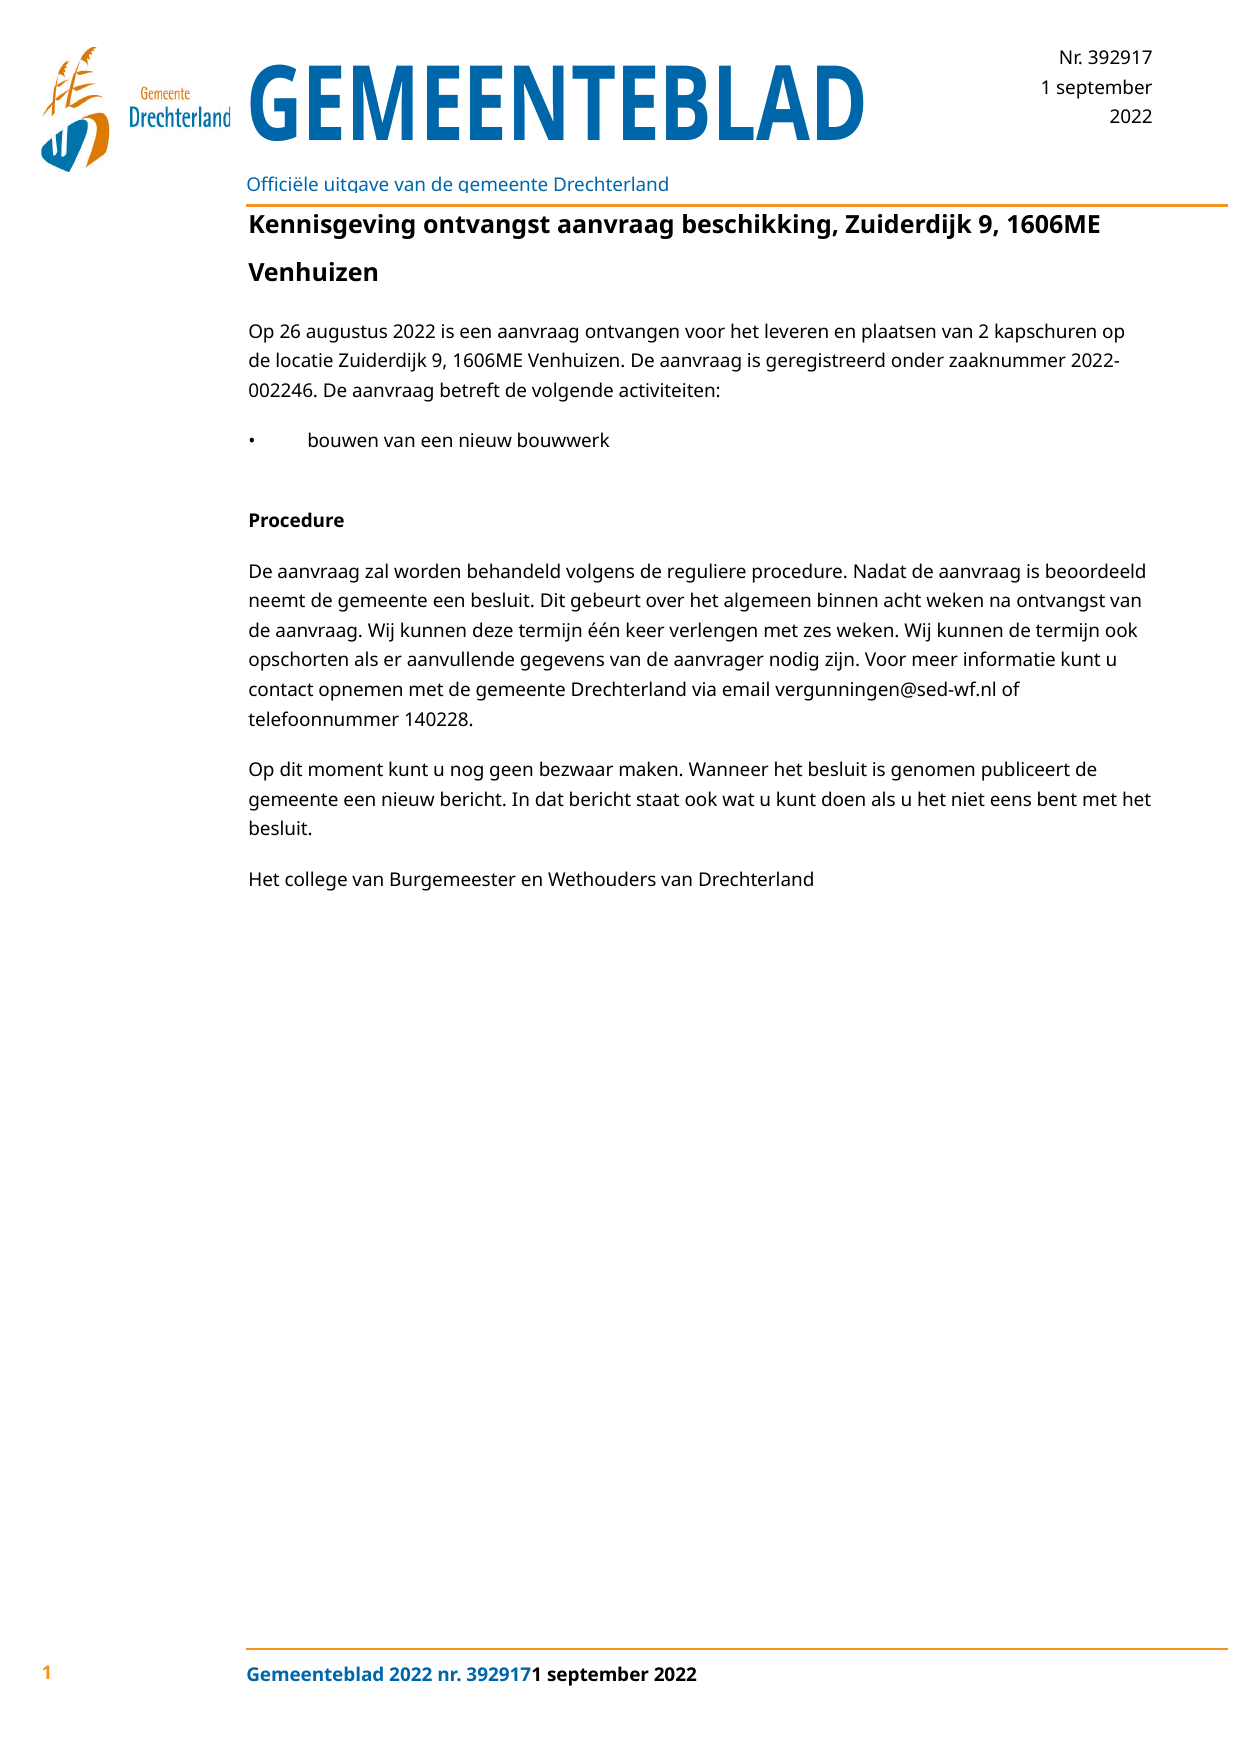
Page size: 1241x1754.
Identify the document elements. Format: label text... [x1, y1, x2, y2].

text Procedure [248, 507, 1152, 533]
picture [41, 158, 64, 172]
text Kennisgeving ontvangst aanvraag beschikking, Zuiderdijk 9, 1606ME Venhuizen [248, 207, 1152, 288]
picture [41, 47, 231, 172]
picture [226, 115, 231, 124]
text Op dit moment kunt u nog geen bezwaar maken. Wanneer het besluit is genomen publiceert de gemeente een nieuw bericht. In dat bericht staat ook wat u kunt doen als u het niet eens bent met het besluit. [248, 756, 1152, 841]
text Op 26 augustus 2022 is een aanvraag ontvangen voor het leveren en plaatsen van 2 kapschuren op de locatie Zuiderdijk 9, 1606ME Venhuizen. De aanvraag is geregistreerd onder zaaknummer 2022-002246. De aanvraag betreft de volgende activiteiten: [248, 318, 1152, 403]
text De aanvraag zal worden behandeld volgens de reguliere procedure. Nadat de aanvraag is beoordeeld neemt de gemeente een besluit. Dit gebeurt over het algemeen binnen acht weken na ontvangst van de aanvraag. Wij kunnen deze termijn één keer verlengen met zes weken. Wij kunnen de termijn ook opschorten als er aanvullende gegevens van de aanvrager nodig zijn. Voor meer informatie kunt u contact opnemen met de gemeente Drechterland via email vergunningen@sed-wf.nl of telefoonnummer 140228. [248, 558, 1152, 732]
list bouwen van een nieuw bouwwerk [248, 427, 1152, 453]
text Het college van Burgemeester en Wethouders van Drechterland [248, 866, 1152, 892]
